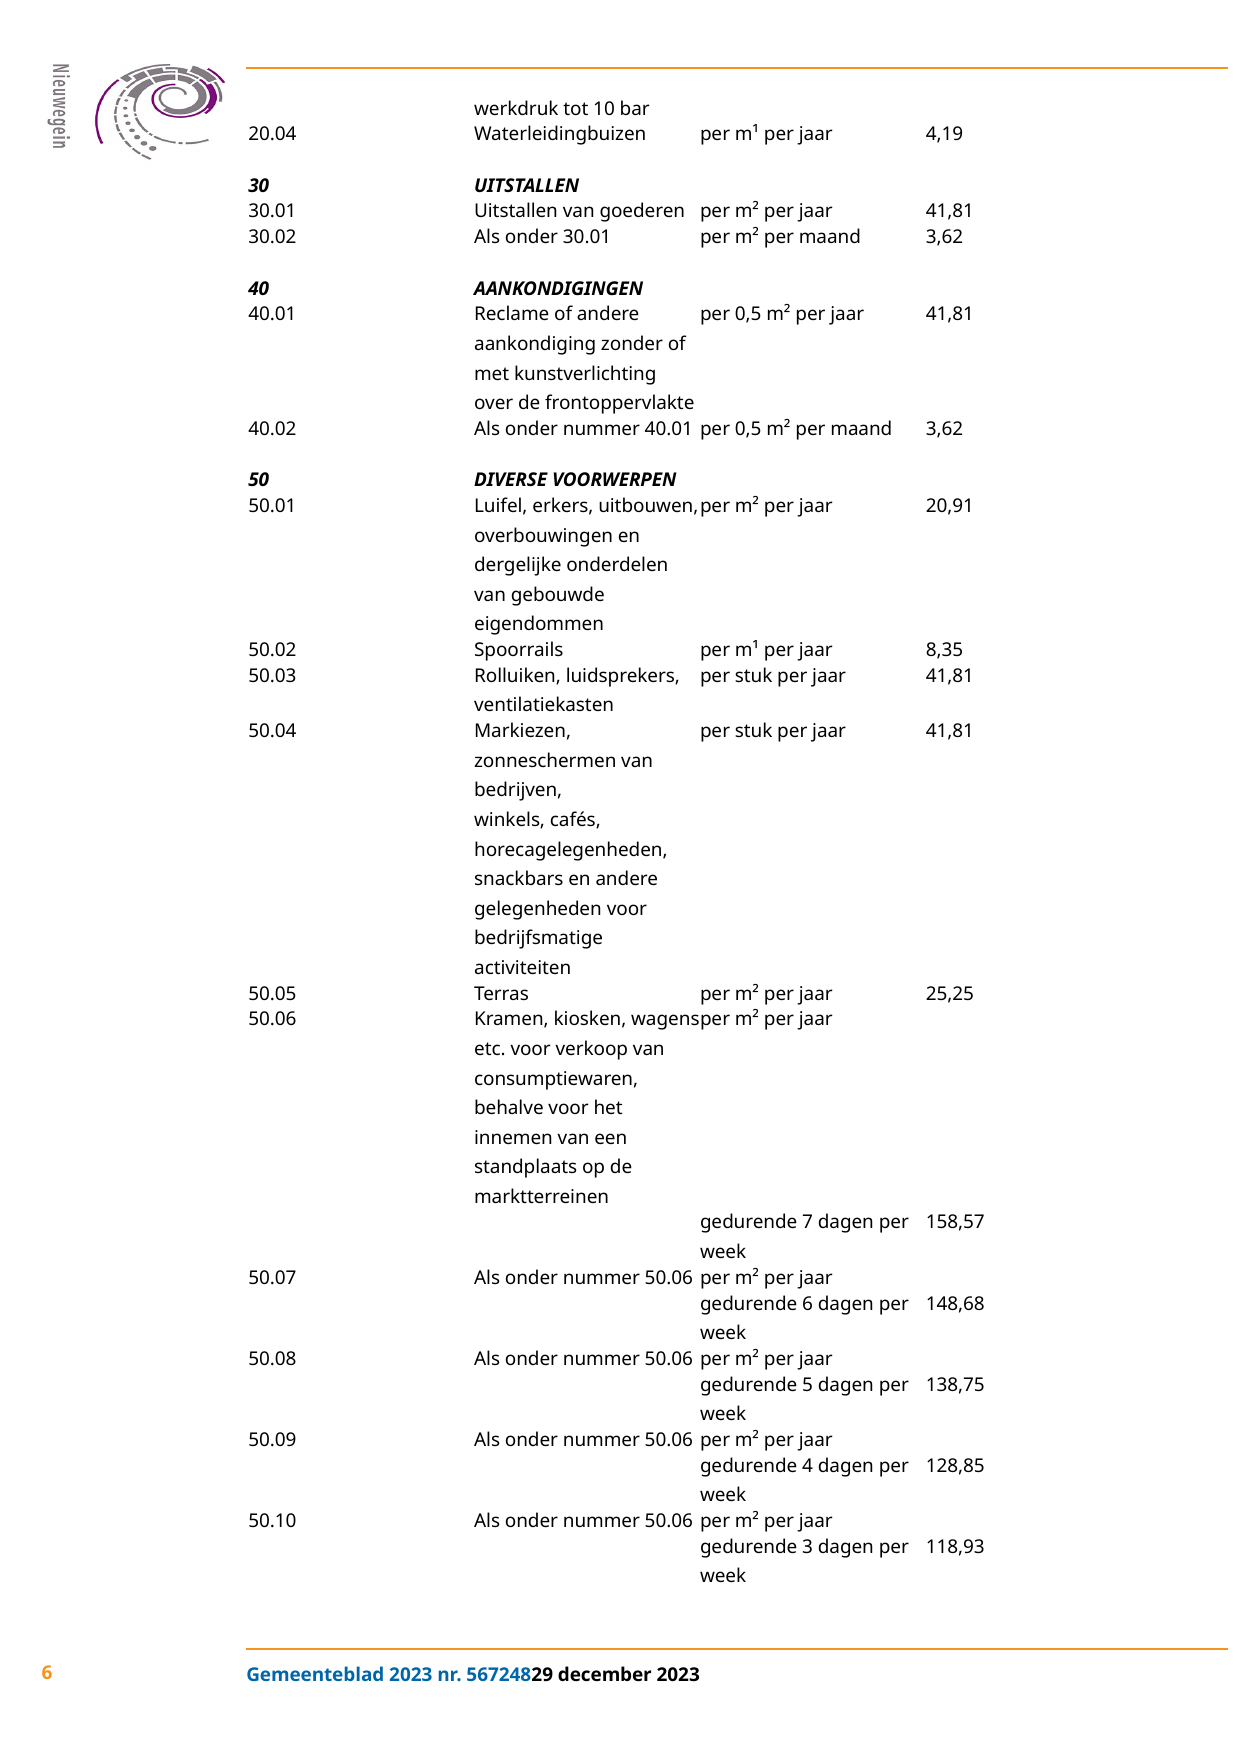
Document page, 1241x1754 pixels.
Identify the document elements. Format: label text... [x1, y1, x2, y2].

table_cell 30.02 [248, 224, 474, 249]
table_cell werkdruk tot 10 bar [474, 95, 700, 121]
table_cell 3,62 [926, 224, 1152, 249]
table_cell [926, 172, 1152, 198]
table_cell 50.02 [248, 636, 474, 662]
table_cell 50.08 [248, 1345, 474, 1371]
table_cell Markiezen, zonneschermen van bedrijven, winkels, cafés, horecagelegenheden, snackbars en andere gelegenheden voor bedrijfsmatige activiteiten [474, 718, 700, 980]
table_cell 30 [248, 172, 474, 198]
table_cell per m² per jaar [700, 198, 926, 223]
table_cell per m² per jaar [700, 980, 926, 1006]
table_cell [248, 1452, 474, 1507]
table_cell [700, 172, 926, 198]
table_cell DIVERSE VOORWERPEN [474, 467, 700, 492]
table_cell Als onder nummer 40.01 [474, 415, 700, 441]
table_cell Rolluiken, luidsprekers, ventilatiekasten [474, 662, 700, 717]
table_cell 50.06 [248, 1006, 474, 1209]
table_cell 158,57 [926, 1209, 1152, 1264]
table_cell [474, 441, 700, 467]
table_cell [474, 146, 700, 172]
table_cell [926, 1345, 1152, 1371]
table_cell Als onder nummer 50.06 [474, 1345, 700, 1371]
table_cell [700, 441, 926, 467]
table_cell 41,81 [926, 198, 1152, 223]
table_cell [926, 1426, 1152, 1452]
table_cell gedurende 5 dagen per week [700, 1371, 926, 1426]
table_cell 50.01 [248, 492, 474, 636]
table_cell [248, 95, 474, 121]
table_cell Spoorrails [474, 636, 700, 662]
table_cell Terras [474, 980, 700, 1006]
table_cell Reclame of andere aankondiging zonder of met kunstverlichting over de frontoppervlakte [474, 301, 700, 415]
table_cell per m² per jaar [700, 1426, 926, 1452]
table_cell [474, 1290, 700, 1345]
table_cell per m¹ per jaar [700, 121, 926, 146]
table_cell [248, 441, 474, 467]
table_cell Als onder 30.01 [474, 224, 700, 249]
table_cell per stuk per jaar [700, 718, 926, 980]
table_cell [248, 1371, 474, 1426]
table_cell [926, 1006, 1152, 1209]
table_cell [474, 1452, 700, 1507]
table_cell [926, 441, 1152, 467]
table_cell 4,19 [926, 121, 1152, 146]
table_cell [248, 146, 474, 172]
table_cell Luifel, erkers, uitbouwen, overbouwingen en dergelijke onderdelen van gebouwde eigendommen [474, 492, 700, 636]
table_cell 8,35 [926, 636, 1152, 662]
table_cell 50.05 [248, 980, 474, 1006]
table_cell [926, 275, 1152, 301]
table_cell 41,81 [926, 301, 1152, 415]
table_cell [700, 275, 926, 301]
table_cell 40.01 [248, 301, 474, 415]
table_cell 128,85 [926, 1452, 1152, 1507]
table_cell [926, 1507, 1152, 1533]
table_cell [700, 146, 926, 172]
table_cell per m² per jaar [700, 1006, 926, 1209]
table_cell [926, 146, 1152, 172]
table_cell Kramen, kiosken, wagens etc. voor verkoop van consumptiewaren, behalve voor het innemen van een standplaats op de marktterreinen [474, 1006, 700, 1209]
table_cell 50.09 [248, 1426, 474, 1452]
table_cell Als onder nummer 50.06 [474, 1264, 700, 1290]
table_cell [248, 1209, 474, 1264]
table_cell per m² per jaar [700, 1507, 926, 1533]
table_cell [474, 1371, 700, 1426]
table_cell UITSTALLEN [474, 172, 700, 198]
table_cell 40.02 [248, 415, 474, 441]
table_cell [926, 467, 1152, 492]
table_cell [474, 1533, 700, 1588]
table_cell gedurende 4 dagen per week [700, 1452, 926, 1507]
table_cell [248, 1290, 474, 1345]
table_cell 50.07 [248, 1264, 474, 1290]
table_cell Waterleidingbuizen [474, 121, 700, 146]
table_cell 50.10 [248, 1507, 474, 1533]
picture [41, 47, 231, 172]
table_cell 50 [248, 467, 474, 492]
table_cell per m² per jaar [700, 1264, 926, 1290]
table_cell Uitstallen van goederen [474, 198, 700, 223]
table_cell 50.04 [248, 718, 474, 980]
table_cell gedurende 7 dagen per week [700, 1209, 926, 1264]
table_cell [700, 95, 926, 121]
table_cell per m¹ per jaar [700, 636, 926, 662]
table_cell gedurende 6 dagen per week [700, 1290, 926, 1345]
table_cell 118,93 [926, 1533, 1152, 1588]
table_cell per m² per jaar [700, 1345, 926, 1371]
table_cell per m² per maand [700, 224, 926, 249]
table_cell 40 [248, 275, 474, 301]
table_cell [474, 1209, 700, 1264]
table_cell 41,81 [926, 718, 1152, 980]
table_cell 25,25 [926, 980, 1152, 1006]
table_cell [248, 1533, 474, 1588]
table_cell 41,81 [926, 662, 1152, 717]
table_cell per m² per jaar [700, 492, 926, 636]
table_cell [474, 249, 700, 275]
table_cell [248, 249, 474, 275]
table_cell per stuk per jaar [700, 662, 926, 717]
table_cell Als onder nummer 50.06 [474, 1507, 700, 1533]
table_cell 50.03 [248, 662, 474, 717]
table_cell 20,91 [926, 492, 1152, 636]
table_cell Als onder nummer 50.06 [474, 1426, 700, 1452]
table_cell per 0,5 m² per jaar [700, 301, 926, 415]
table_cell 20.04 [248, 121, 474, 146]
table_cell AANKONDIGINGEN [474, 275, 700, 301]
table_cell gedurende 3 dagen per week [700, 1533, 926, 1588]
table_cell [926, 1264, 1152, 1290]
table_cell [926, 95, 1152, 121]
table_cell 30.01 [248, 198, 474, 223]
table_cell per 0,5 m² per maand [700, 415, 926, 441]
table_cell [700, 249, 926, 275]
table_cell 138,75 [926, 1371, 1152, 1426]
table_cell [926, 249, 1152, 275]
table_cell 3,62 [926, 415, 1152, 441]
table_cell 148,68 [926, 1290, 1152, 1345]
table_cell [700, 467, 926, 492]
